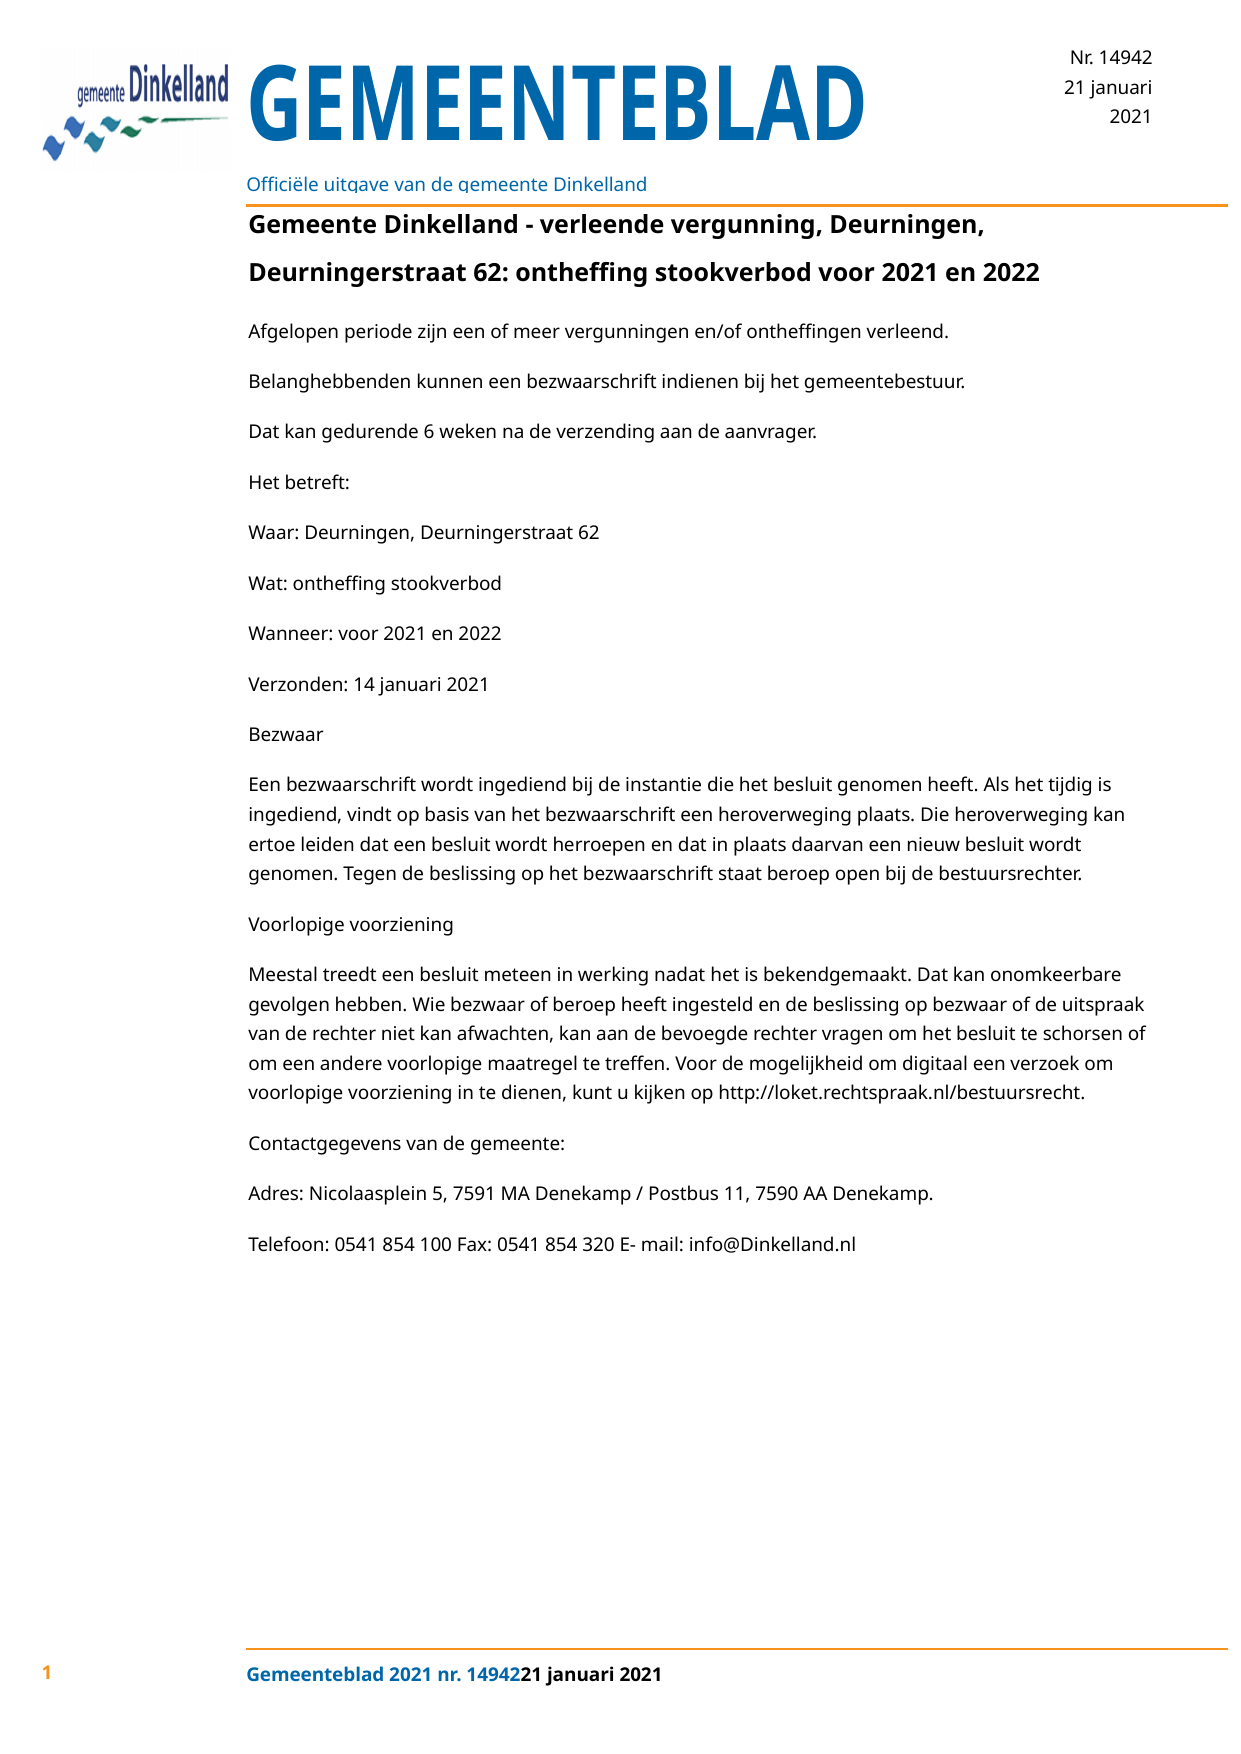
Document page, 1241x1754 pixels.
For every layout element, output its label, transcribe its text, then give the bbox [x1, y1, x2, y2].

text Contactgegevens van de gemeente: [248, 1130, 1152, 1156]
text Bezwaar [248, 721, 1152, 747]
text Wat: ontheffing stookverbod [248, 570, 1152, 596]
text Belanghebbenden kunnen een bezwaarschrift indienen bij het gemeentebestuur. [248, 368, 1152, 394]
text Verzonden: 14 januari 2021 [248, 671, 1152, 697]
text Meestal treedt een besluit meteen in werking nadat het is bekendgemaakt. Dat kan onomkeerbare gevolgen hebben. Wie bezwaar of beroep heeft ingesteld en de beslissing op bezwaar of de uitspraak van de rechter niet kan afwachten, kan aan de bevoegde rechter vragen om het besluit te schorsen of om een andere voorlopige maatregel te treffen. Voor de mogelijkheid om digitaal een verzoek om voorlopige voorziening in te dienen, kunt u kijken op http://loket.rechtspraak.nl/bestuursrecht. [248, 961, 1152, 1105]
text Wanneer: voor 2021 en 2022 [248, 620, 1152, 646]
text Dat kan gedurende 6 weken na de verzending aan de aanvrager. [248, 419, 1152, 444]
text Gemeente Dinkelland - verleende vergunning, Deurningen, Deurningerstraat 62: ontheffing stookverbod voor 2021 en 2022 [248, 207, 1152, 288]
text Afgelopen periode zijn een of meer vergunningen en/of ontheffingen verleend. [248, 318, 1152, 344]
text Het betreft: [248, 469, 1152, 495]
text Waar: Deurningen, Deurningerstraat 62 [248, 519, 1152, 545]
text Een bezwaarschrift wordt ingediend bij de instantie die het besluit genomen heeft. Als het tijdig is ingediend, vindt op basis van het bezwaarschrift een heroverweging plaats. Die heroverweging kan ertoe leiden dat een besluit wordt herroepen en dat in plaats daarvan een nieuw besluit wordt genomen. Tegen de beslissing op het bezwaarschrift staat beroep open bij de bestuursrechter. [248, 772, 1152, 886]
text Adres: Nicolaasplein 5, 7591 MA Denekamp / Postbus 11, 7590 AA Denekamp. [248, 1180, 1152, 1206]
text Voorlopige voorziening [248, 911, 1152, 937]
text Telefoon: 0541 854 100 Fax: 0541 854 320 E- mail: info@Dinkelland.nl [248, 1231, 1152, 1257]
picture [41, 47, 231, 172]
